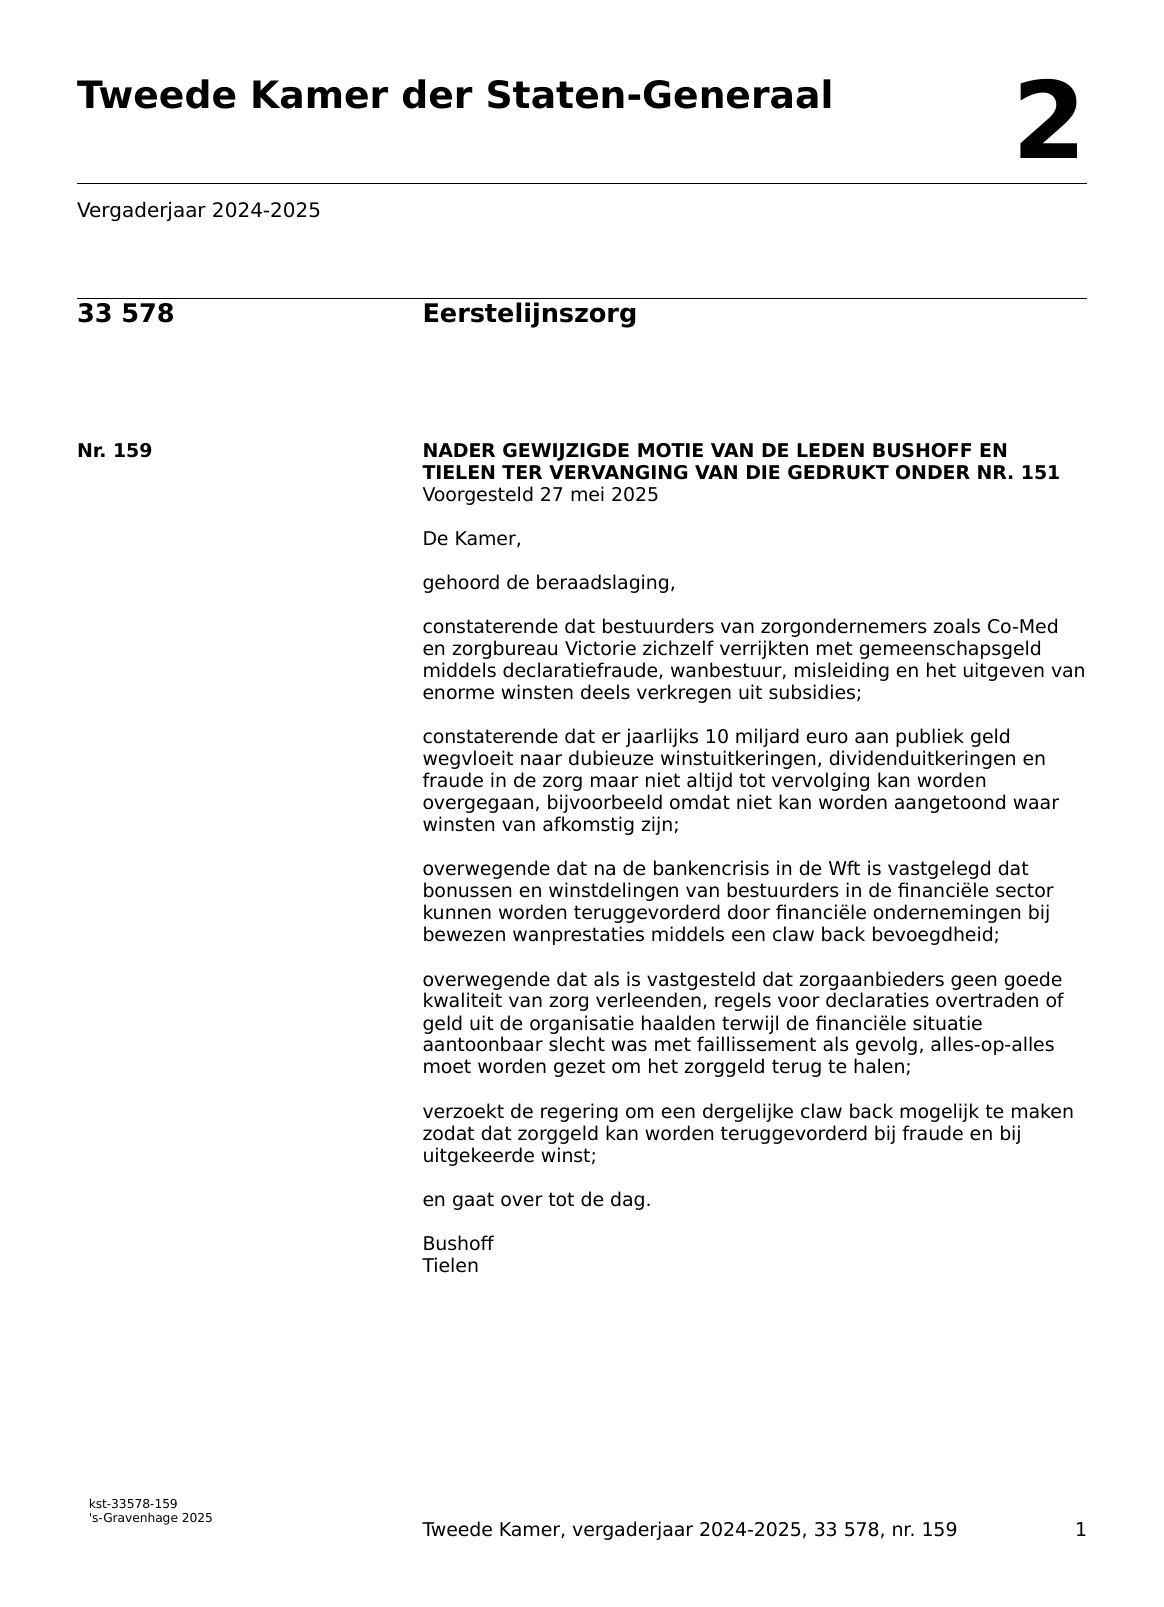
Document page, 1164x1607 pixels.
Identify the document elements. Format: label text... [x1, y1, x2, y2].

subtitle Nr. 159 NADER GEWIJZIGDE MOTIE VAN DE LEDEN BUSHOFF EN TIELEN TER VERVANGING VAN DIE GEDRUKT ONDER NR. 151 [77, 440, 1087, 484]
table_cell Vergaderjaar 2024-2025 [77, 184, 1087, 298]
text De Kamer, [422, 528, 1087, 550]
text gehoord de beraadslaging, [422, 572, 1087, 594]
text overwegende dat na de bankencrisis in de Wft is vastgelegd dat bonussen en winstdelingen van bestuurders in de financiële sector kunnen worden teruggevorderd door financiële ondernemingen bij bewezen wanprestaties middels een claw back bevoegdheid; [422, 858, 1087, 946]
text Tielen [422, 1255, 1087, 1277]
subtitle 33 578 Eerstelijnszorg [77, 299, 1087, 329]
text constaterende dat bestuurders van zorgondernemers zoals Co-Med en zorgbureau Victorie zichzelf verrijkten met gemeenschapsgeld middels declaratiefraude, wanbestuur, misleiding en het uitgeven van enorme winsten deels verkregen uit subsidies; [422, 616, 1087, 704]
text Voorgesteld 27 mei 2025 [422, 484, 1087, 506]
text constaterende dat er jaarlijks 10 miljard euro aan publiek geld wegvloeit naar dubieuze winstuitkeringen, dividenduitkeringen en fraude in de zorg maar niet altijd tot vervolging kan worden overgegaan, bijvoorbeeld omdat niet kan worden aangetoond waar winsten van afkomstig zijn; [422, 726, 1087, 836]
text 's-Gravenhage 2025 [88, 1511, 323, 1525]
text kst-33578-159 [88, 1497, 323, 1511]
text en gaat over tot de dag. [422, 1189, 1087, 1211]
table_header 2 [886, 59, 1087, 183]
text verzoekt de regering om een dergelijke claw back mogelijk te maken zodat dat zorggeld kan worden teruggevorderd bij fraude en bij uitgekeerde winst; [422, 1101, 1087, 1166]
table_header Tweede Kamer der Staten-Generaal [77, 59, 886, 183]
text overwegende dat als is vastgesteld dat zorgaanbieders geen goede kwaliteit van zorg verleenden, regels voor declaraties overtraden of geld uit de organisatie haalden terwijl de financiële situatie aantoonbaar slecht was met faillissement als gevolg, alles-op-alles moet worden gezet om het zorggeld terug te halen; [422, 968, 1087, 1078]
text Bushoff [422, 1233, 1087, 1255]
